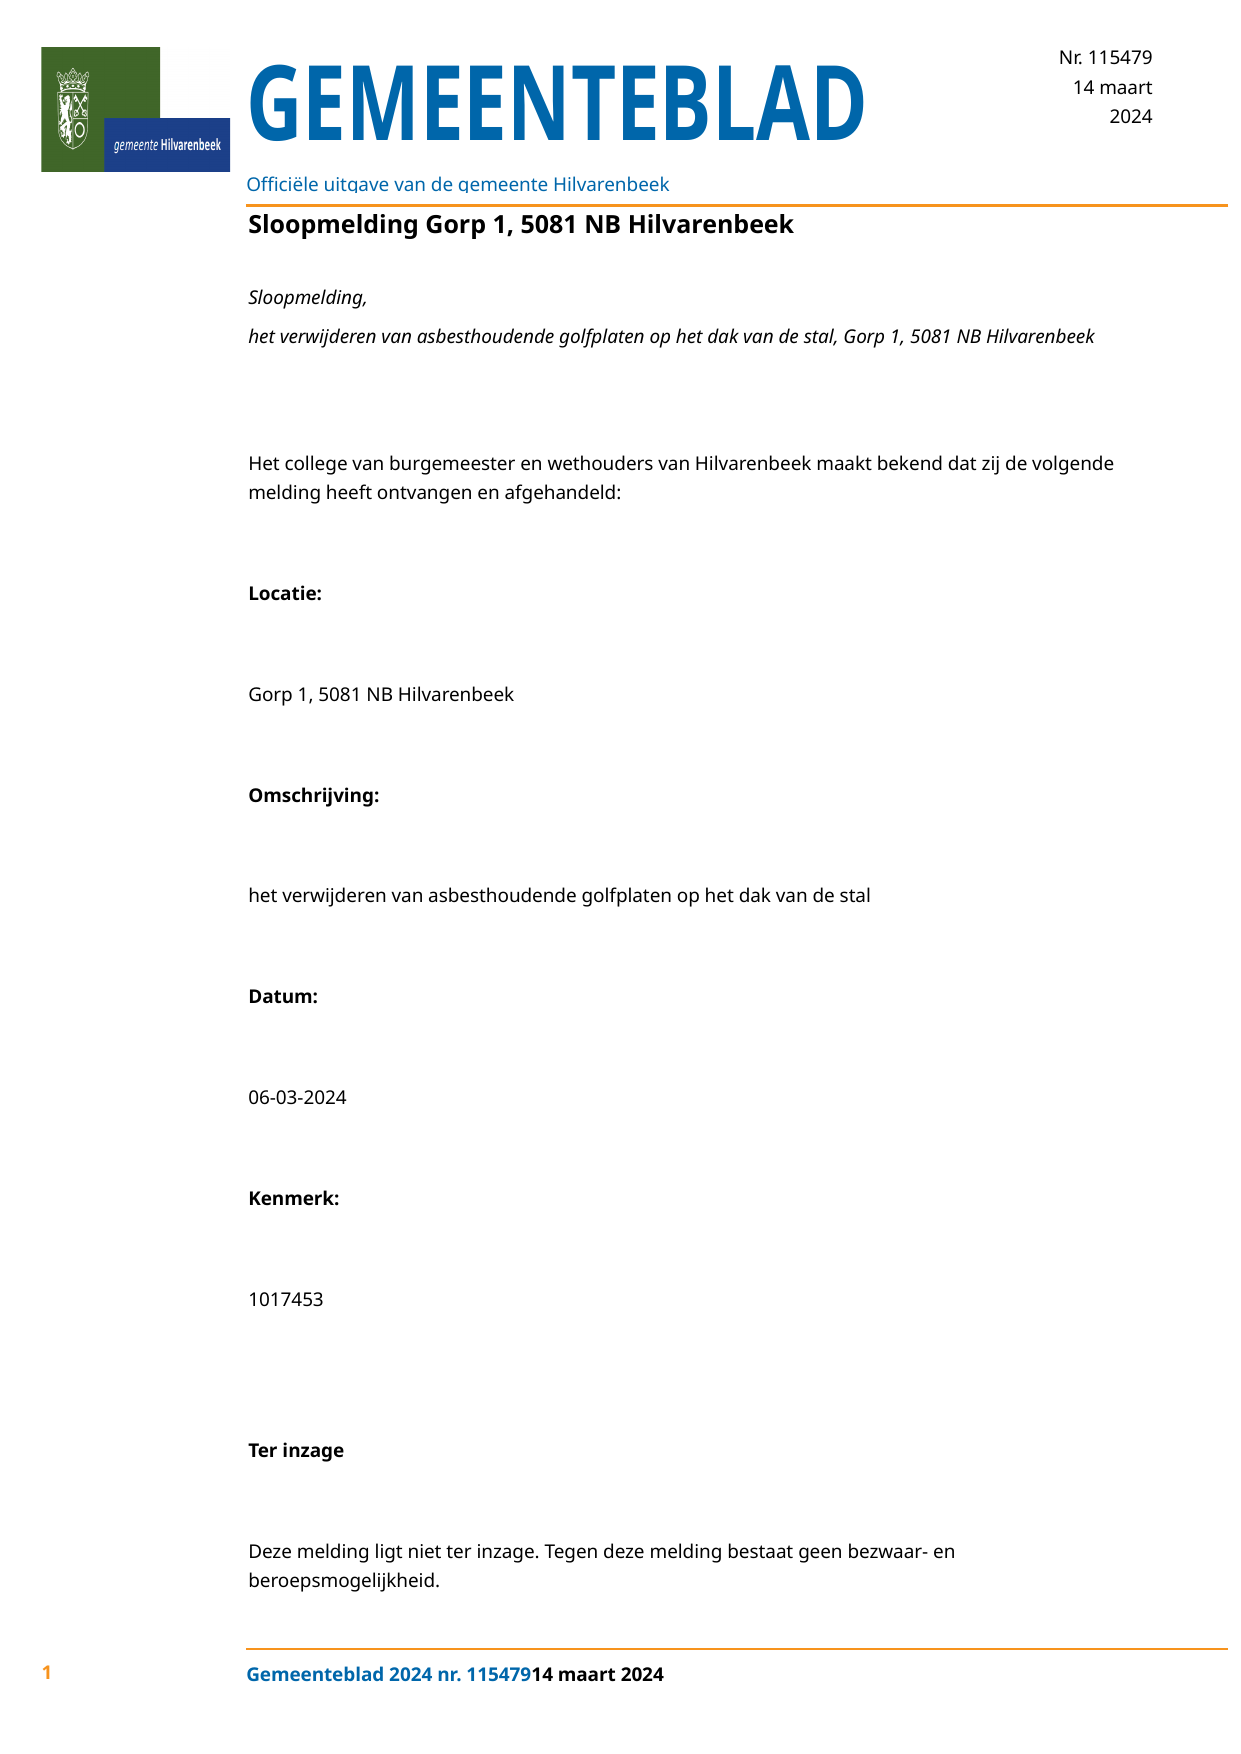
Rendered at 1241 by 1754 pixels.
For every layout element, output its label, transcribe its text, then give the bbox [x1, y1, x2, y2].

text het verwijderen van asbesthoudende golfplaten op het dak van de stal, Gorp 1, 5081 NB Hilvarenbeek [248, 323, 1152, 349]
picture [41, 47, 231, 172]
text Ter inzage [248, 1437, 1152, 1463]
text Gorp 1, 5081 NB Hilvarenbeek [248, 681, 1152, 707]
text Kenmerk: [248, 1185, 1152, 1211]
text 1017453 [248, 1286, 1152, 1312]
text Deze melding ligt niet ter inzage. Tegen deze melding bestaat geen bezwaar- en beroepsmogelijkheid. [248, 1538, 1152, 1593]
text Sloopmelding, [248, 284, 1152, 309]
text Het college van burgemeester en wethouders van Hilvarenbeek maakt bekend dat zij de volgende melding heeft ontvangen en afgehandeld: [248, 450, 1152, 505]
text 06-03-2024 [248, 1084, 1152, 1110]
text Locatie: [248, 580, 1152, 606]
text het verwijderen van asbesthoudende golfplaten op het dak van de stal [248, 883, 1152, 908]
text Omschrijving: [248, 782, 1152, 807]
text Sloopmelding Gorp 1, 5081 NB Hilvarenbeek [248, 207, 1152, 241]
text Datum: [248, 983, 1152, 1009]
